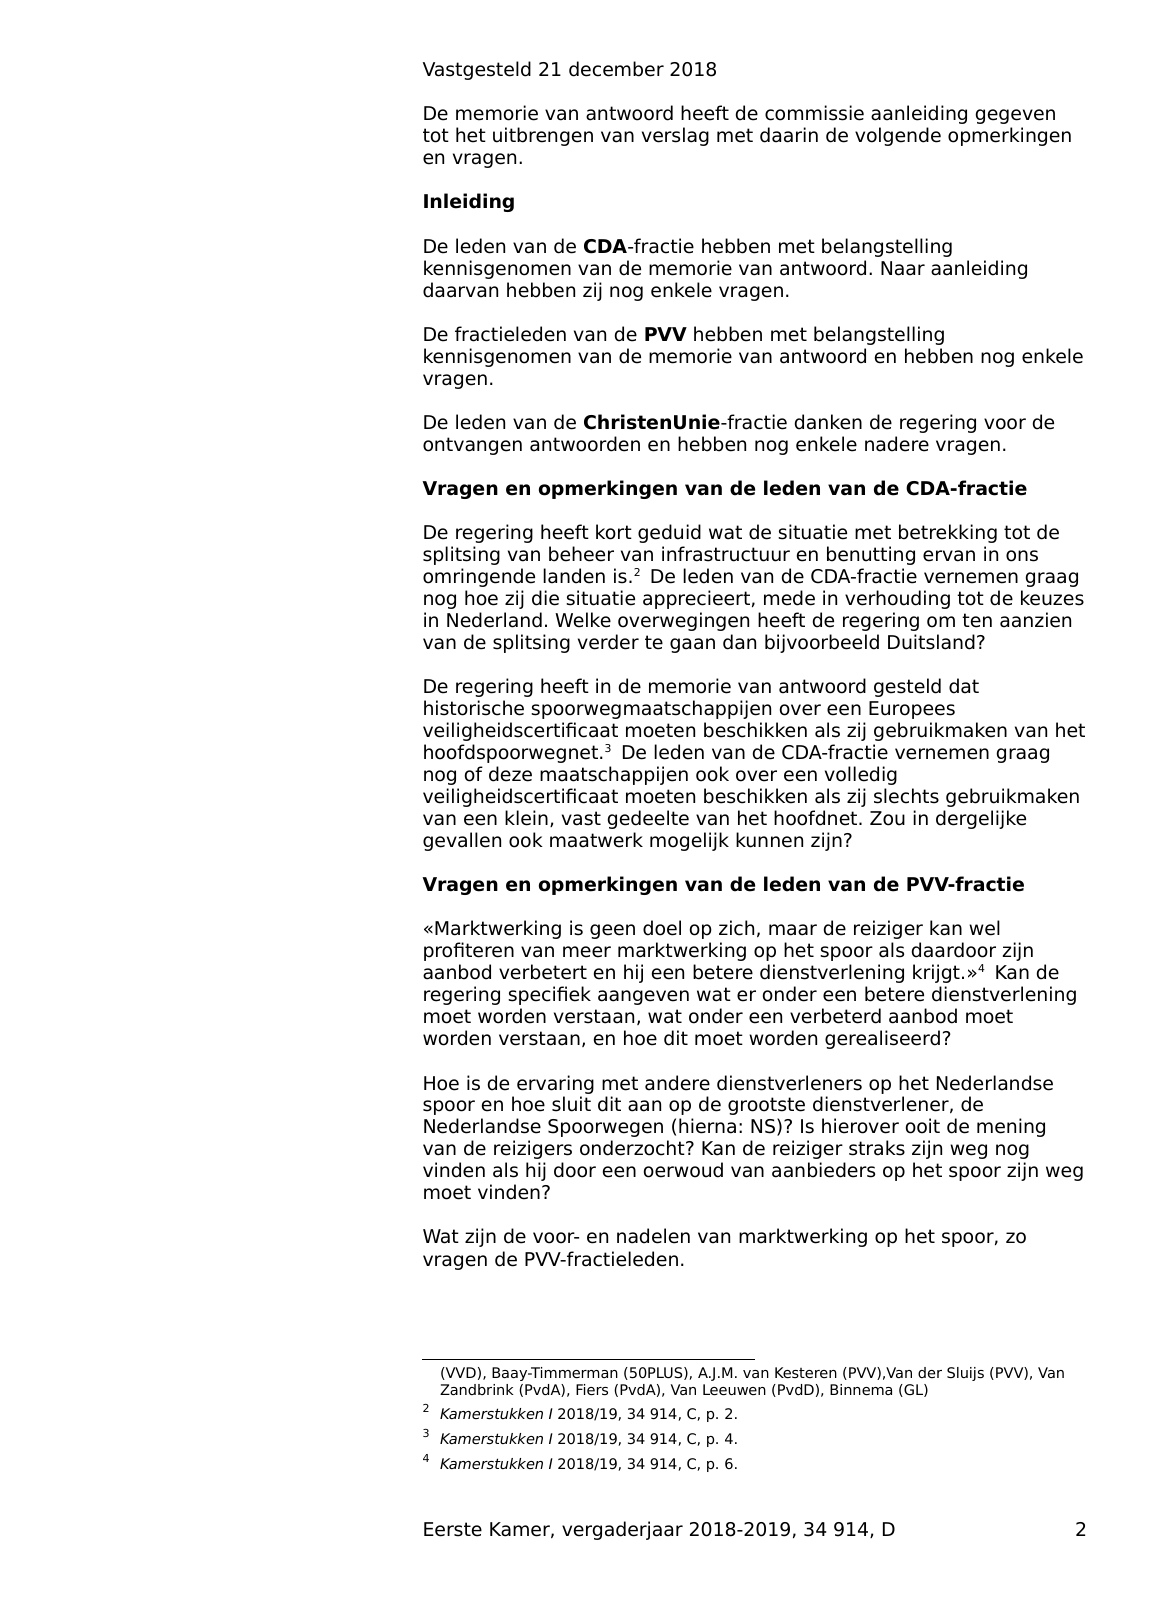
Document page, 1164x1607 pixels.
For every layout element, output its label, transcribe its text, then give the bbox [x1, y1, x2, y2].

text De leden van de ChristenUnie-fractie danken de regering voor de ontvangen antwoorden en hebben nog enkele nadere vragen. [422, 412, 1087, 456]
text De leden van de CDA-fractie hebben met belangstelling kennisgenomen van de memorie van antwoord. Naar aanleiding daarvan hebben zij nog enkele vragen. [422, 236, 1087, 301]
text Wat zijn de voor- en nadelen van marktwerking op het spoor, zo vragen de PVV-fractieleden. [422, 1226, 1087, 1270]
text De fractieleden van de PVV hebben met belangstelling kennisgenomen van de memorie van antwoord en hebben nog enkele vragen. [422, 324, 1087, 389]
text De regering heeft in de memorie van antwoord gesteld dat historische spoorwegmaatschappijen over een Europees veiligheidscertificaat moeten beschikken als zij gebruikmaken van het hoofdspoorwegnet. De leden van de CDA-fractie vernemen graag nog of deze maatschappijen ook over een volledig veiligheidscertificaat moeten beschikken als zij slechts gebruikmaken van een klein, vast gedeelte van het hoofdnet. Zou in dergelijke gevallen ook maatwerk mogelijk kunnen zijn? [422, 676, 1087, 852]
subtitle Vragen en opmerkingen van de leden van de CDA-fractie [422, 478, 1087, 500]
subtitle Vragen en opmerkingen van de leden van de PVV-fractie [422, 874, 1087, 896]
text Vastgesteld 21 december 2018 [422, 59, 1087, 81]
text Kamerstukken I 2018/19, 34 914, C, p. 6. [422, 1452, 1087, 1474]
subtitle Inleiding [422, 191, 1087, 213]
text (VVD), Baay-Timmerman (50PLUS), A.J.M. van Kesteren (PVV),Van der Sluijs (PVV), Van Zandbrink (PvdA), Fiers (PvdA), Van Leeuwen (PvdD), Binnema (GL) [422, 1366, 1087, 1399]
text De memorie van antwoord heeft de commissie aanleiding gegeven tot het uitbrengen van verslag met daarin de volgende opmerkingen en vragen. [422, 103, 1087, 169]
text Kamerstukken I 2018/19, 34 914, C, p. 2. [422, 1402, 1087, 1424]
text «Marktwerking is geen doel op zich, maar de reiziger kan wel profiteren van meer marktwerking op het spoor als daardoor zijn aanbod verbetert en hij een betere dienstverlening krijgt.» Kan de regering specifiek aangeven wat er onder een betere dienstverlening moet worden verstaan, wat onder een verbeterd aanbod moet worden verstaan, en hoe dit moet worden gerealiseerd? [422, 918, 1087, 1050]
text Kamerstukken I 2018/19, 34 914, C, p. 4. [422, 1427, 1087, 1449]
text Hoe is de ervaring met andere dienstverleners op het Nederlandse spoor en hoe sluit dit aan op de grootste dienstverlener, de Nederlandse Spoorwegen (hierna: NS)? Is hierover ooit de mening van de reizigers onderzocht? Kan de reiziger straks zijn weg nog vinden als hij door een oerwoud van aanbieders op het spoor zijn weg moet vinden? [422, 1072, 1087, 1204]
text De regering heeft kort geduid wat de situatie met betrekking tot de splitsing van beheer van infrastructuur en benutting ervan in ons omringende landen is. De leden van de CDA-fractie vernemen graag nog hoe zij die situatie apprecieert, mede in verhouding tot de keuzes in Nederland. Welke overwegingen heeft de regering om ten aanzien van de splitsing verder te gaan dan bijvoorbeeld Duitsland? [422, 522, 1087, 654]
